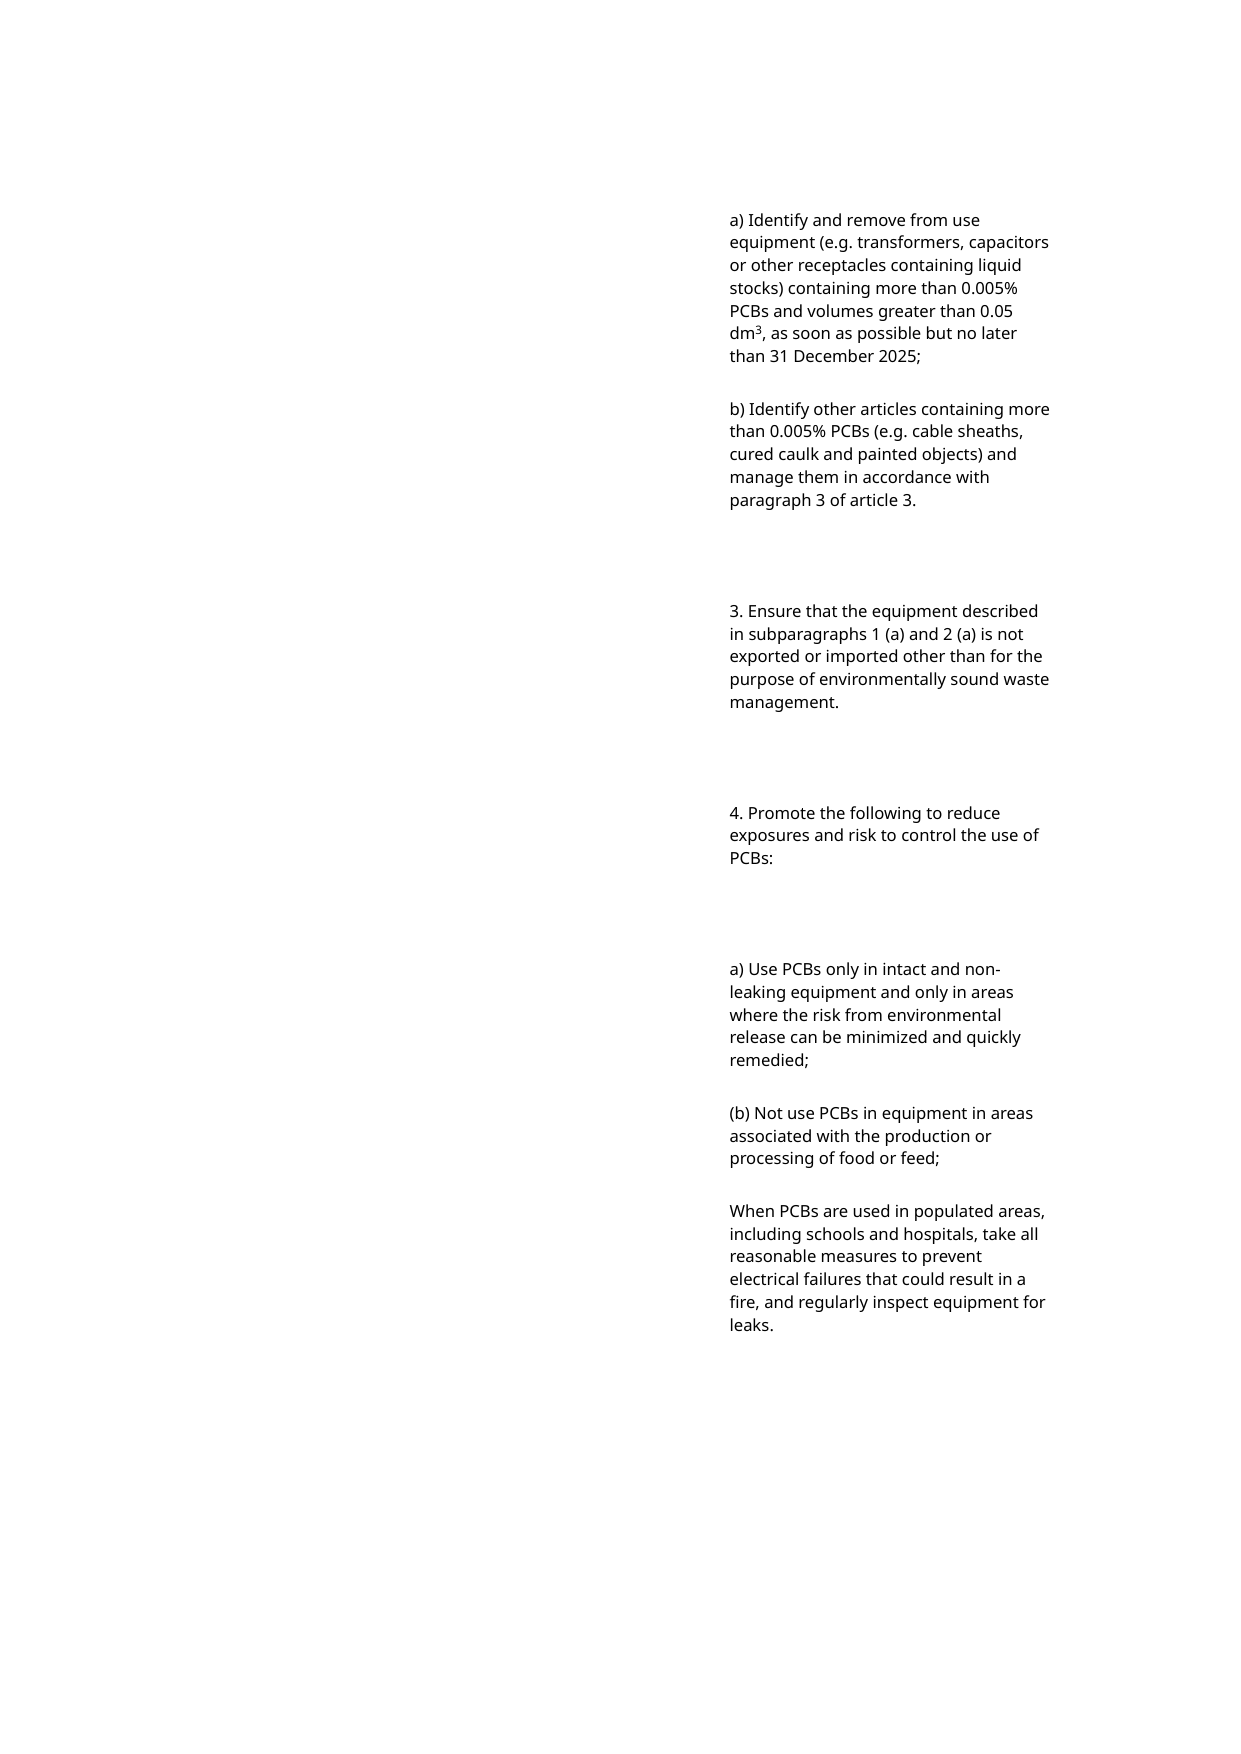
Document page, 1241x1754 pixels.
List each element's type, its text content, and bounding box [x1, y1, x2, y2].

table_cell [729, 743, 1053, 801]
table_cell (b) Not use PCBs in equipment in areas associated with the production or processing of food or feed; When PCBs are used in populated areas, including schools and hospitals, take all reasonable measures to prevent electrical failures that could result in a fire, and regularly inspect equipment for leaks. [729, 1101, 1053, 1366]
table_cell [458, 1101, 729, 1366]
table_cell [729, 150, 1053, 208]
table_cell b) Identify other articles containing more than 0.005% PCBs (e.g. cable sheaths, cured caulk and painted objects) and manage them in accordance with paragraph 3 of article 3. [729, 398, 1053, 541]
table_cell [188, 743, 458, 801]
table_cell [188, 801, 458, 899]
table_cell [458, 150, 729, 208]
table_cell [729, 900, 1053, 958]
table_cell [458, 209, 729, 397]
table_cell [458, 743, 729, 801]
table_cell [188, 1101, 458, 1366]
table_cell [458, 801, 729, 899]
table_cell [188, 150, 458, 208]
table_cell [458, 541, 729, 599]
table_cell [188, 958, 458, 1101]
table_cell [458, 398, 729, 541]
table_cell [188, 599, 458, 743]
table_cell [188, 541, 458, 599]
table_cell [458, 958, 729, 1101]
table_cell 4. Promote the following to reduce exposures and risk to control the use of PCBs: [729, 801, 1053, 899]
table_cell a) Use PCBs only in intact and non-leaking equipment and only in areas where the risk from environmental release can be minimized and quickly remedied; [729, 958, 1053, 1101]
table_cell [729, 541, 1053, 599]
table_cell [188, 398, 458, 541]
table_cell [458, 900, 729, 958]
table_cell [188, 209, 458, 397]
table_cell 3. Ensure that the equipment described in subparagraphs 1 (a) and 2 (a) is not exported or imported other than for the purpose of environmentally sound waste management. [729, 599, 1053, 743]
table_cell [188, 900, 458, 958]
table_cell a) Identify and remove from use equipment (e.g. transformers, capacitors or other receptacles containing liquid stocks) containing more than 0.005% PCBs and volumes greater than 0.05 dm3, as soon as possible but no later than 31 December 2025; [729, 209, 1053, 397]
table_cell [458, 599, 729, 743]
